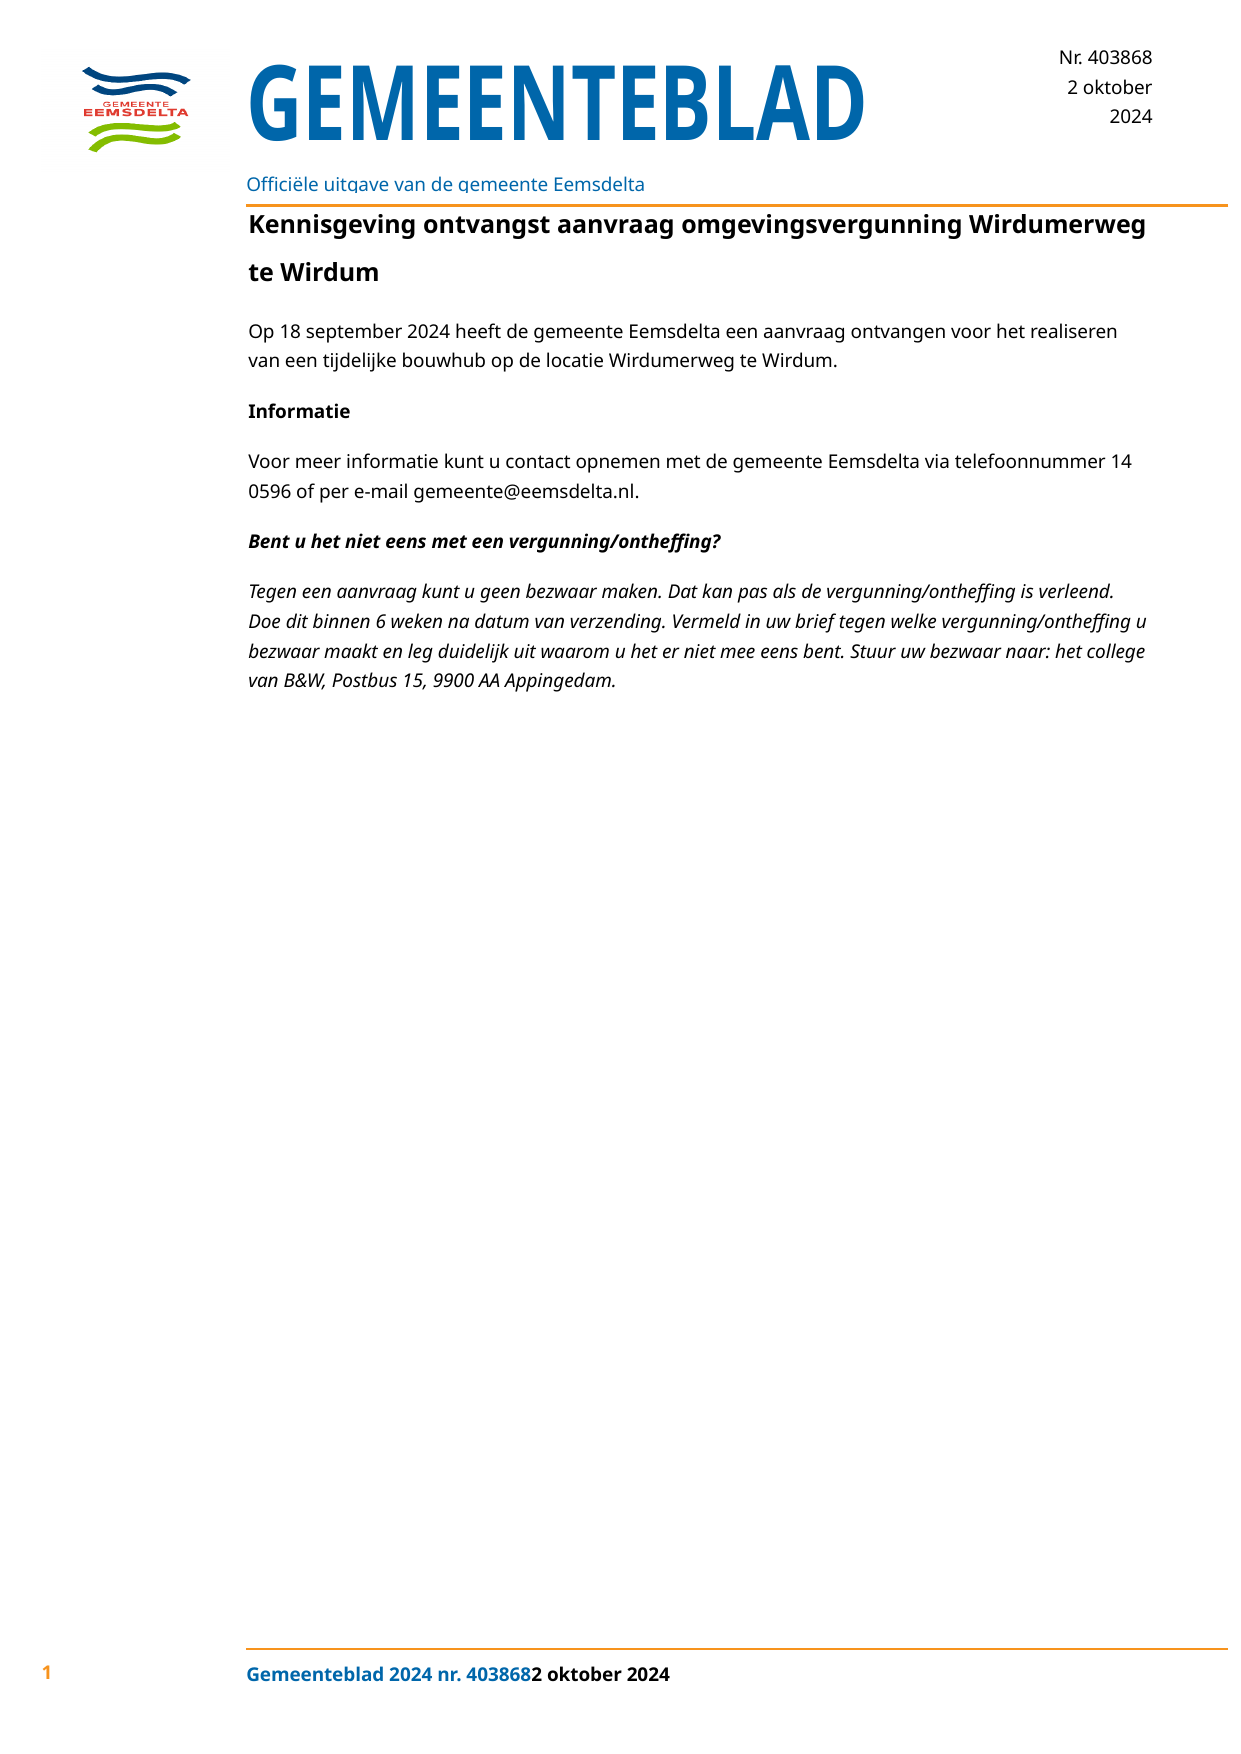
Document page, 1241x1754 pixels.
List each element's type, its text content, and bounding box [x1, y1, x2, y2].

text Voor meer informatie kunt u contact opnemen met de gemeente Eemsdelta via telefoonnummer 14 0596 of per e-mail gemeente@eemsdelta.nl. [248, 448, 1152, 504]
text Kennisgeving ontvangst aanvraag omgevingsvergunning Wirdumerweg te Wirdum [248, 207, 1152, 288]
text Informatie [248, 398, 1152, 424]
text Bent u het niet eens met een vergunning/ontheffing? [248, 528, 1152, 554]
picture [41, 47, 231, 172]
text Op 18 september 2024 heeft de gemeente Eemsdelta een aanvraag ontvangen voor het realiseren van een tijdelijke bouwhub op de locatie Wirdumerweg te Wirdum. [248, 318, 1152, 373]
text Tegen een aanvraag kunt u geen bezwaar maken. Dat kan pas als de vergunning/ontheffing is verleend. Doe dit binnen 6 weken na datum van verzending. Vermeld in uw brief tegen welke vergunning/ontheffing u bezwaar maakt en leg duidelijk uit waarom u het er niet mee eens bent. Stuur uw bezwaar naar: het college van B&W, Postbus 15, 9900 AA Appingedam. [248, 579, 1152, 693]
